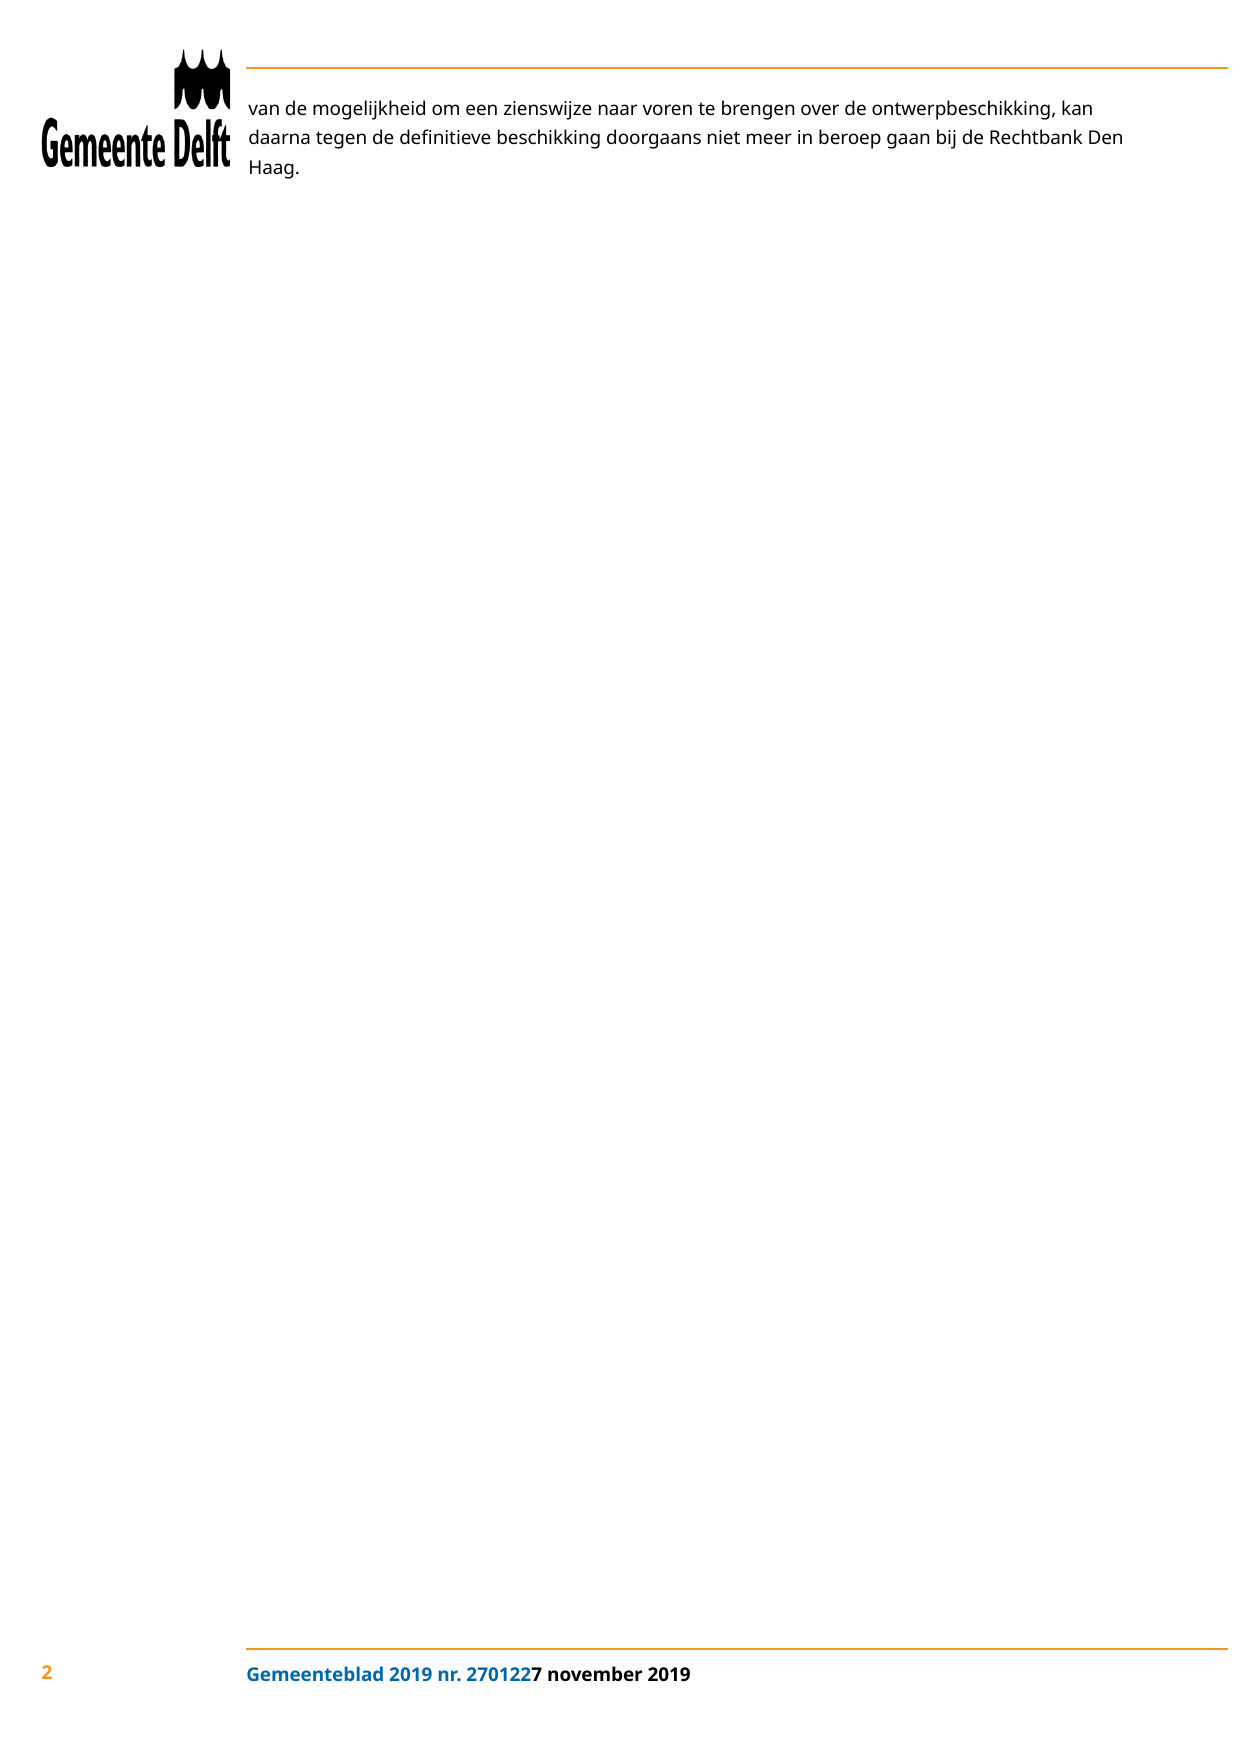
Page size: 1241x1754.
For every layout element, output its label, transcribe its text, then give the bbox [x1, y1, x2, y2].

text van de mogelijkheid om een zienswijze naar voren te brengen over de ontwerpbeschikking, kan daarna tegen de definitieve beschikking doorgaans niet meer in beroep gaan bij de Rechtbank Den Haag. [248, 95, 1152, 180]
picture [41, 47, 231, 172]
